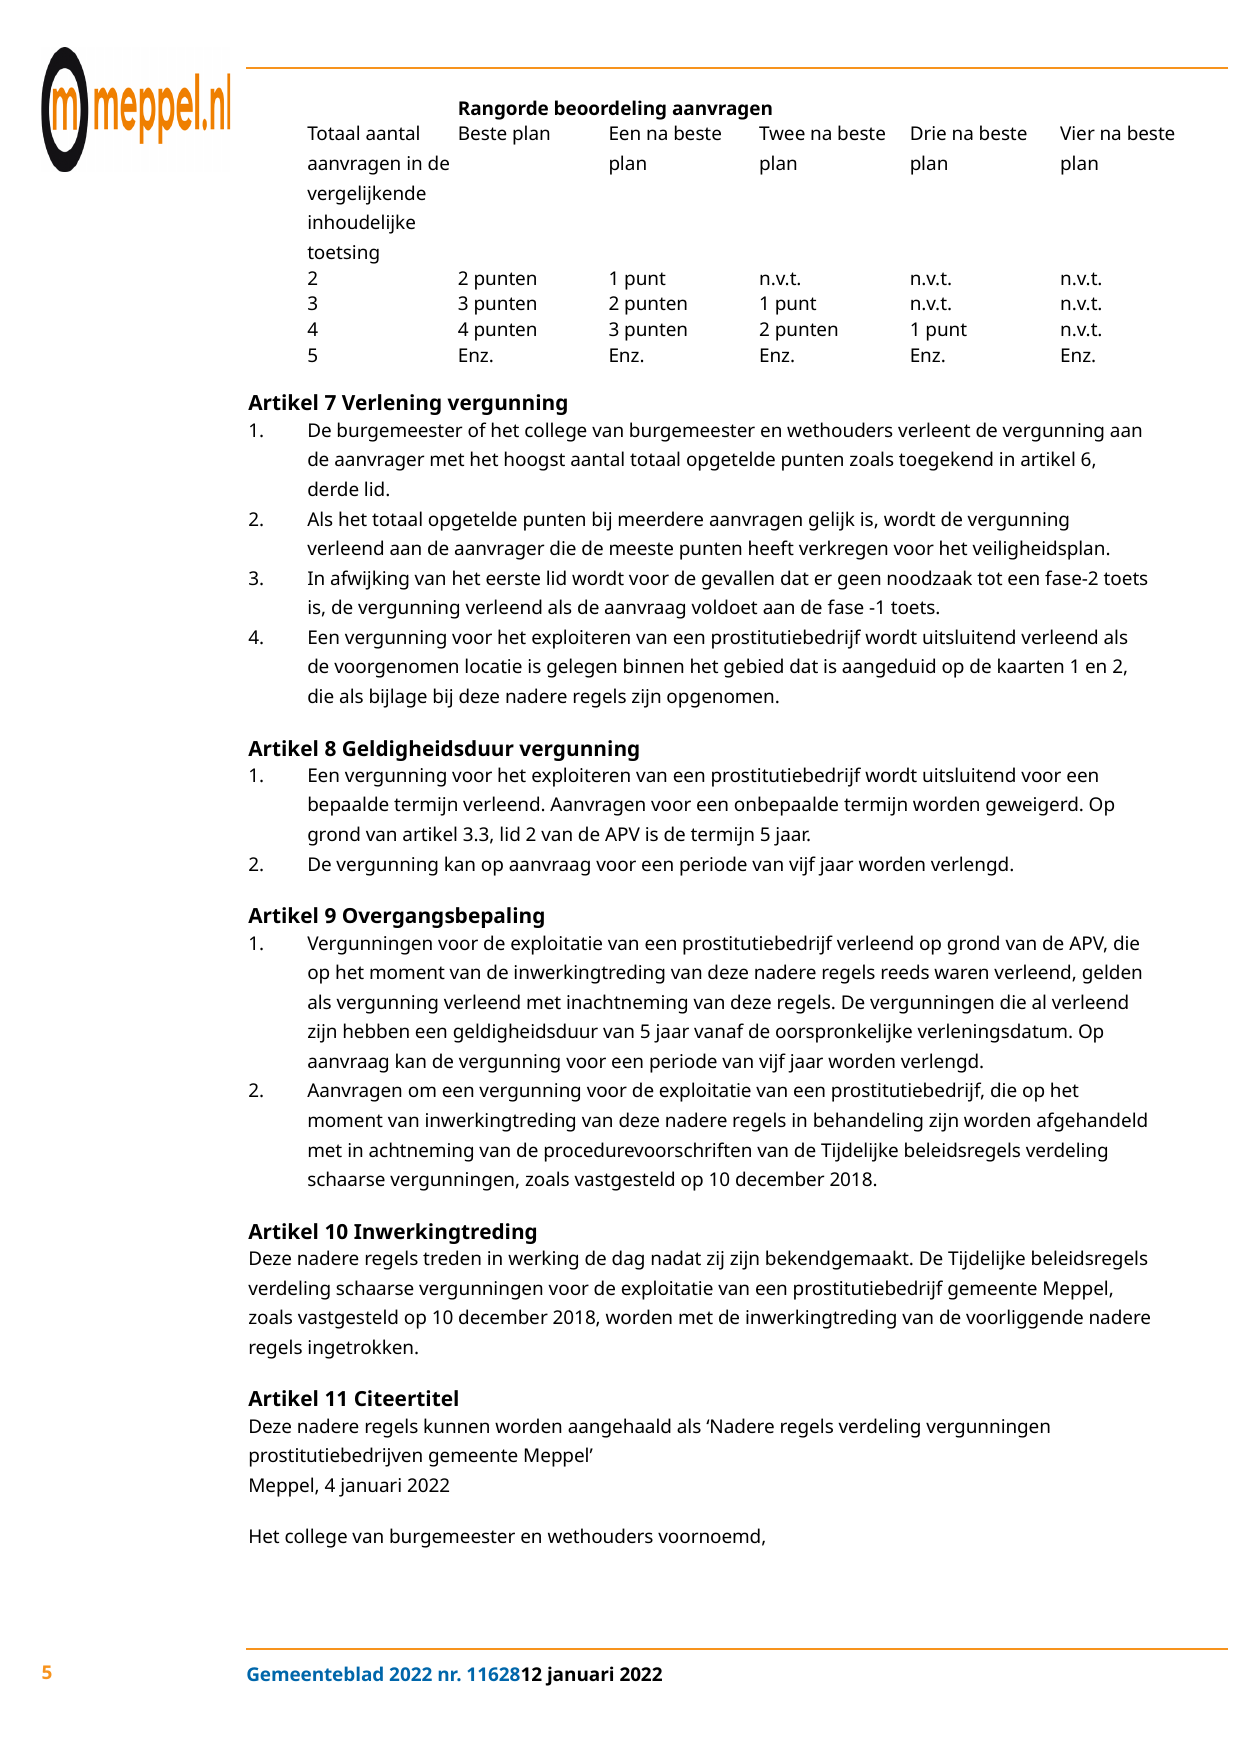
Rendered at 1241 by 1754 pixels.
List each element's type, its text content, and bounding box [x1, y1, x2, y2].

table_cell 2 punten [608, 290, 759, 316]
text Het college van burgemeester en wethouders voornoemd, [248, 1523, 1152, 1549]
table_cell 2 punten [458, 265, 608, 290]
table_cell Een na beste plan [608, 121, 759, 265]
table_cell Enz. [458, 342, 608, 368]
list Als het totaal opgetelde punten bij meerdere aanvragen gelijk is, wordt de vergunning verleend aan de aanvrager die de meeste punten heeft verkregen voor het veiligheidsplan. [248, 506, 1152, 561]
text Deze nadere regels treden in werking de dag nadat zij zijn bekendgemaakt. De Tijdelijke beleidsregels verdeling schaarse vergunningen voor de exploitatie van een prostitutiebedrijf gemeente Meppel, zoals vastgesteld op 10 december 2018, worden met de inwerkingtreding van de voorliggende nadere regels ingetrokken. [248, 1245, 1152, 1360]
table_header [307, 95, 458, 121]
table_header Rangorde beoordeling aanvragen [458, 95, 1211, 121]
table_cell 4 punten [458, 316, 608, 342]
table_cell Vier na beste plan [1060, 121, 1211, 265]
text Artikel 11 Citeertitel [248, 1384, 1152, 1413]
table_cell n.v.t. [1060, 290, 1211, 316]
list De vergunning kan op aanvraag voor een periode van vijf jaar worden verlengd. [248, 851, 1152, 877]
text Artikel 7 Verlening vergunning [248, 388, 1152, 417]
table_cell n.v.t. [759, 265, 909, 290]
table_cell Beste plan [458, 121, 608, 265]
text Meppel, 4 januari 2022 [248, 1472, 1152, 1498]
picture [41, 47, 231, 172]
table_cell [307, 265, 458, 290]
table_cell Enz. [1060, 342, 1211, 368]
text Artikel 8 Geldigheidsduur vergunning [248, 734, 1152, 762]
table_cell n.v.t. [910, 265, 1060, 290]
list Een vergunning voor het exploiteren van een prostitutiebedrijf wordt uitsluitend voor een bepaalde termijn verleend. Aanvragen voor een onbepaalde termijn worden geweigerd. Op grond van artikel 3.3, lid 2 van de APV is de termijn 5 jaar. [248, 762, 1152, 847]
table_cell Enz. [759, 342, 909, 368]
table_cell Enz. [910, 342, 1060, 368]
text Deze nadere regels kunnen worden aangehaald als ‘Nadere regels verdeling vergunningen prostitutiebedrijven gemeente Meppel’ [248, 1413, 1152, 1468]
table_cell n.v.t. [910, 290, 1060, 316]
table_cell Twee na beste plan [759, 121, 909, 265]
table_cell Drie na beste plan [910, 121, 1060, 265]
list Een vergunning voor het exploiteren van een prostitutiebedrijf wordt uitsluitend verleend als de voorgenomen locatie is gelegen binnen het gebied dat is aangeduid op de kaarten 1 en 2, die als bijlage bij deze nadere regels zijn opgenomen. [248, 624, 1152, 709]
list Vergunningen voor de exploitatie van een prostitutiebedrijf verleend op grond van de APV, die op het moment van de inwerkingtreding van deze nadere regels reeds waren verleend, gelden als vergunning verleend met inachtneming van deze regels. De vergunningen die al verleend zijn hebben een geldigheidsduur van 5 jaar vanaf de oorspronkelijke verleningsdatum. Op aanvraag kan de vergunning voor een periode van vijf jaar worden verlengd. [248, 930, 1152, 1074]
list In afwijking van het eerste lid wordt voor de gevallen dat er geen noodzaak tot een fase-2 toets is, de vergunning verleend als de aanvraag voldoet aan de fase -1 toets. [248, 565, 1152, 620]
table_cell 1 punt [608, 265, 759, 290]
table_cell [307, 342, 458, 368]
table_cell Totaal aantal aanvragen in de vergelijkende inhoudelijke toetsing [307, 121, 458, 265]
list De burgemeester of het college van burgemeester en wethouders verleent de vergunning aan de aanvrager met het hoogst aantal totaal opgetelde punten zoals toegekend in artikel 6, derde lid. [248, 417, 1152, 502]
table_cell [307, 316, 458, 342]
table_cell n.v.t. [1060, 316, 1211, 342]
text Artikel 9 Overgangsbepaling [248, 901, 1152, 930]
table_cell 3 punten [458, 290, 608, 316]
table_cell n.v.t. [1060, 265, 1211, 290]
table_cell Enz. [608, 342, 759, 368]
table_cell 2 punten [759, 316, 909, 342]
table_cell 3 punten [608, 316, 759, 342]
table_cell 1 punt [910, 316, 1060, 342]
table_cell 1 punt [759, 290, 909, 316]
text Artikel 10 Inwerkingtreding [248, 1217, 1152, 1245]
list Aanvragen om een vergunning voor de exploitatie van een prostitutiebedrijf, die op het moment van inwerkingtreding van deze nadere regels in behandeling zijn worden afgehandeld met in achtneming van de procedurevoorschriften van de Tijdelijke beleidsregels verdeling schaarse vergunningen, zoals vastgesteld op 10 december 2018. [248, 1078, 1152, 1192]
table_cell [307, 290, 458, 316]
